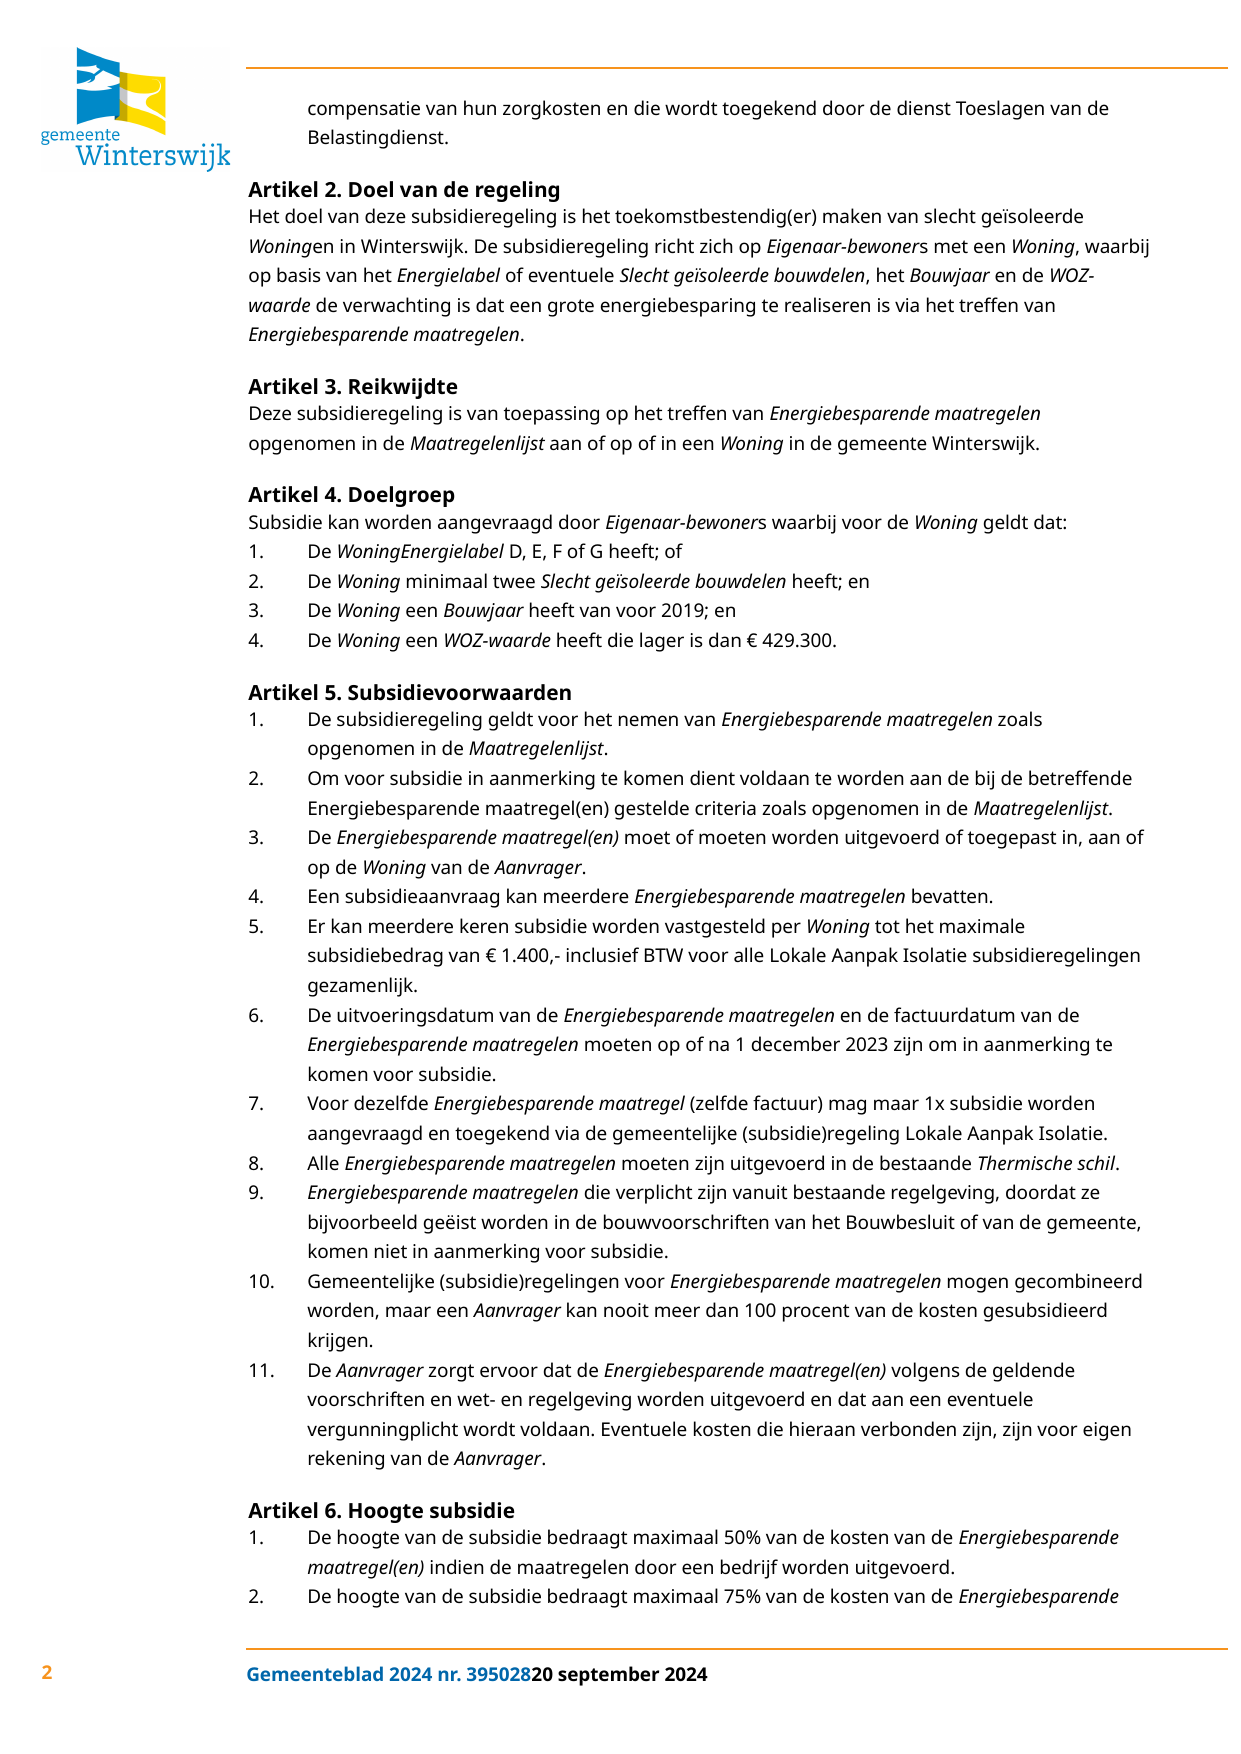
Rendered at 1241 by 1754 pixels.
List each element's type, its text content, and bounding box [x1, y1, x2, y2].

list De hoogte van de subsidie bedraagt maximaal 75% van de kosten van de Energiebesparende [248, 1584, 1152, 1609]
picture [41, 47, 231, 172]
list De subsidieregeling geldt voor het nemen van Energiebesparende maatregelen zoals opgenomen in de Maatregelenlijst. [248, 706, 1152, 761]
list Er kan meerdere keren subsidie worden vastgesteld per Woning tot het maximale subsidiebedrag van € 1.400,- inclusief BTW voor alle Lokale Aanpak Isolatie subsidieregelingen gezamenlijk. [248, 913, 1152, 998]
picture [225, 153, 231, 162]
list De WoningEnergielabel D, E, F of G heeft; of [248, 538, 1152, 564]
list Een subsidieaanvraag kan meerdere Energiebesparende maatregelen bevatten. [248, 883, 1152, 909]
list De uitvoeringsdatum van de Energiebesparende maatregelen en de factuurdatum van de Energiebesparende maatregelen moeten op of na 1 december 2023 zijn om in aanmerking te komen voor subsidie. [248, 1002, 1152, 1087]
text Artikel 4. Doelgroep [248, 480, 1152, 509]
text Artikel 5. Subsidievoorwaarden [248, 678, 1152, 706]
text Subsidie kan worden aangevraagd door Eigenaar-bewoners waarbij voor de Woning geldt dat: [248, 509, 1152, 534]
list De Woning minimaal twee Slecht geïsoleerde bouwdelen heeft; en [248, 568, 1152, 594]
text Artikel 3. Reikwijdte [248, 372, 1152, 400]
list Om voor subsidie in aanmerking te komen dient voldaan te worden aan de bij de betreffende Energiebesparende maatregel(en) gestelde criteria zoals opgenomen in de Maatregelenlijst. [248, 765, 1152, 821]
list Gemeentelijke (subsidie)regelingen voor Energiebesparende maatregelen mogen gecombineerd worden, maar een Aanvrager kan nooit meer dan 100 procent van de kosten gesubsidieerd krijgen. [248, 1268, 1152, 1353]
list Energiebesparende maatregelen die verplicht zijn vanuit bestaande regelgeving, doordat ze bijvoorbeeld geëist worden in de bouwvoorschriften van het Bouwbesluit of van de gemeente, komen niet in aanmerking voor subsidie. [248, 1179, 1152, 1264]
list De Woning een WOZ-waarde heeft die lager is dan € 429.300. [248, 627, 1152, 653]
list De Aanvrager zorgt ervoor dat de Energiebesparende maatregel(en) volgens de geldende voorschriften en wet- en regelgeving worden uitgevoerd en dat aan een eventuele vergunningplicht wordt voldaan. Eventuele kosten die hieraan verbonden zijn, zijn voor eigen rekening van de Aanvrager. [248, 1357, 1152, 1471]
list De Energiebesparende maatregel(en) moet of moeten worden uitgevoerd of toegepast in, aan of op de Woning van de Aanvrager. [248, 824, 1152, 880]
list Alle Energiebesparende maatregelen moeten zijn uitgevoerd in de bestaande Thermische schil. [248, 1150, 1152, 1176]
list De Woning een Bouwjaar heeft van voor 2019; en [248, 598, 1152, 623]
text Deze subsidieregeling is van toepassing op het treffen van Energiebesparende maatregelen opgenomen in de Maatregelenlijst aan of op of in een Woning in de gemeente Winterswijk. [248, 400, 1152, 456]
text Artikel 2. Doel van de regeling [248, 175, 1152, 203]
list Voor dezelfde Energiebesparende maatregel (zelfde factuur) mag maar 1x subsidie worden aangevraagd en toegekend via de gemeentelijke (subsidie)regeling Lokale Aanpak Isolatie. [248, 1091, 1152, 1146]
list compensatie van hun zorgkosten en die wordt toegekend door de dienst Toeslagen van de Belastingdienst. [248, 95, 1152, 150]
text Artikel 6. Hoogte subsidie [248, 1496, 1152, 1524]
text Het doel van deze subsidieregeling is het toekomstbestendig(er) maken van slecht geïsoleerde Woningen in Winterswijk. De subsidieregeling richt zich op Eigenaar-bewoners met een Woning, waarbij op basis van het Energielabel of eventuele Slecht geïsoleerde bouwdelen, het Bouwjaar en de WOZ-waarde de verwachting is dat een grote energiebesparing te realiseren is via het treffen van Energiebesparende maatregelen. [248, 203, 1152, 347]
list De hoogte van de subsidie bedraagt maximaal 50% van de kosten van de Energiebesparende maatregel(en) indien de maatregelen door een bedrijf worden uitgevoerd. [248, 1524, 1152, 1580]
